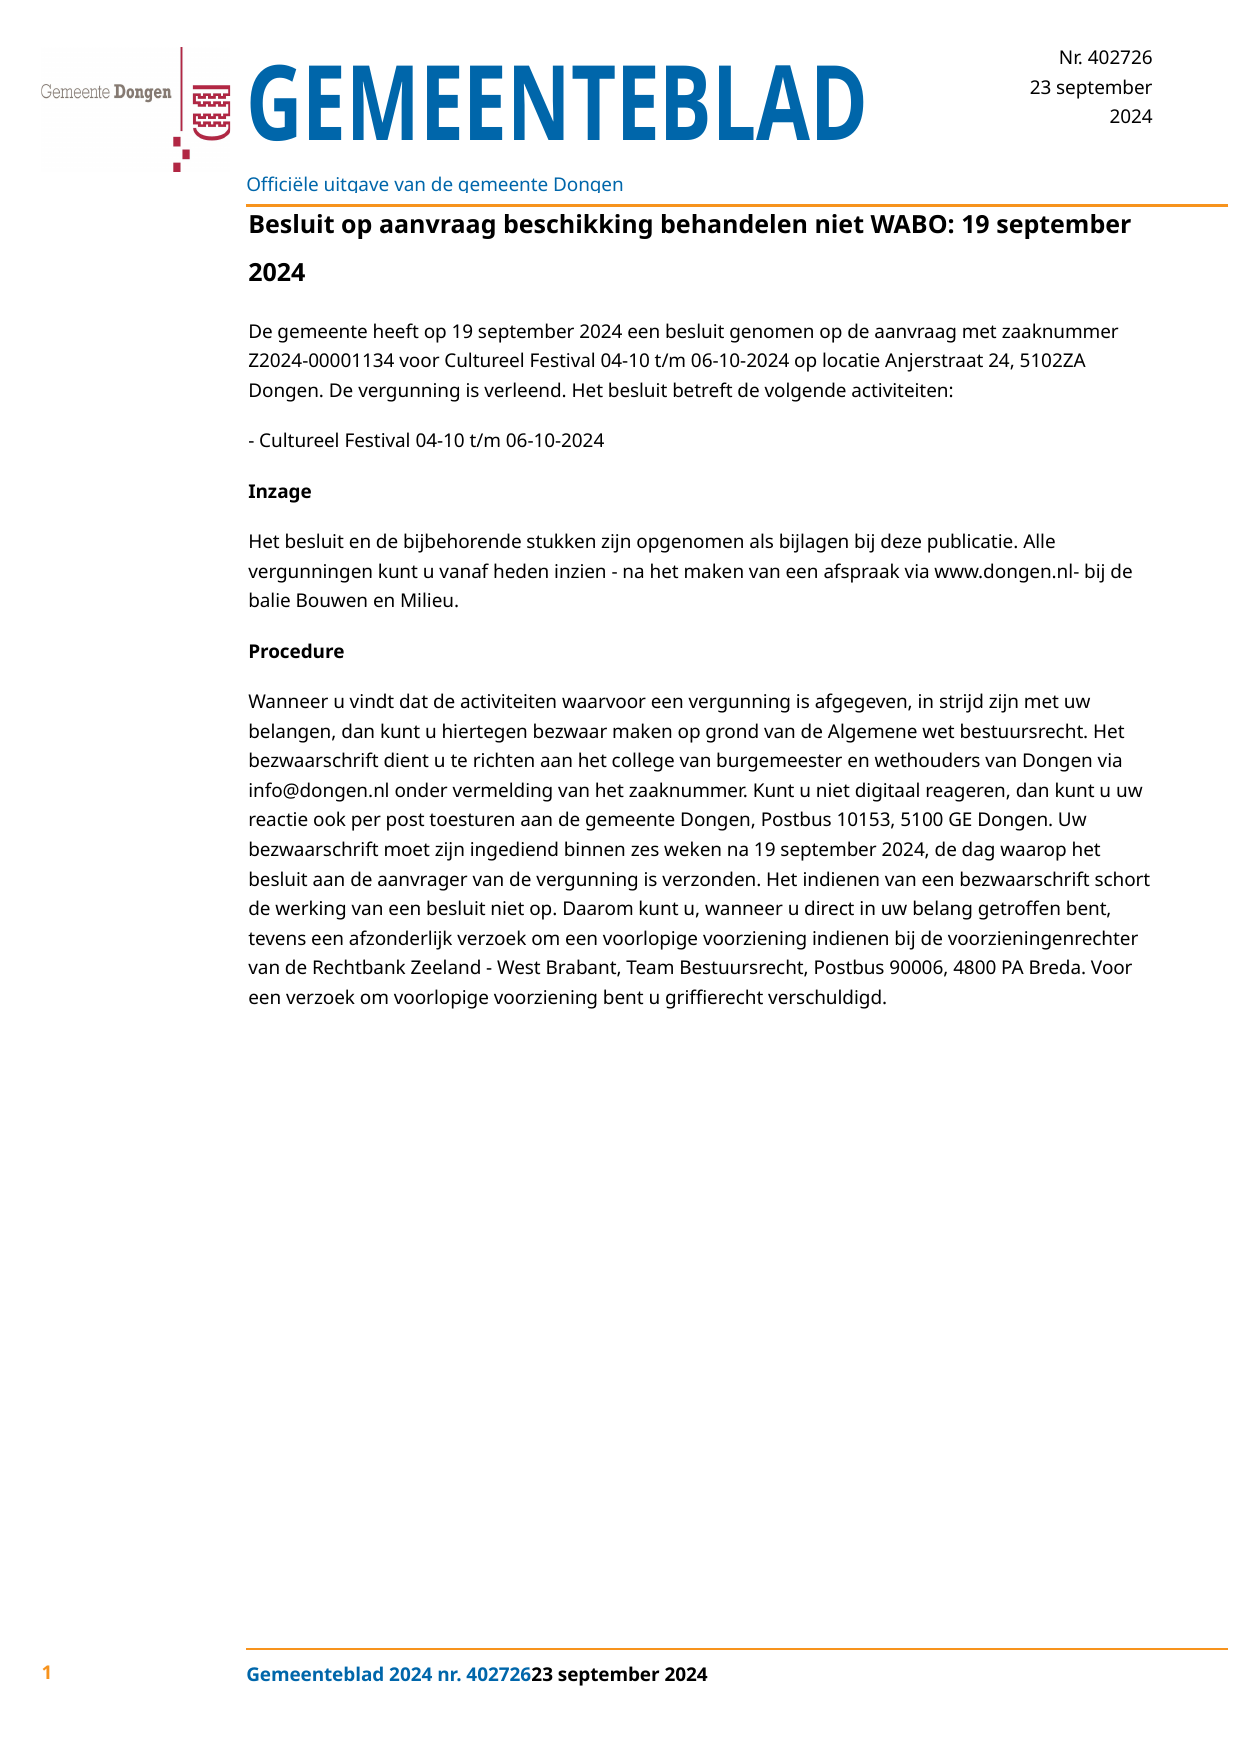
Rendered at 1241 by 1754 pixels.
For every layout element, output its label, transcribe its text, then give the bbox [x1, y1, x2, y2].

text Procedure [248, 638, 1152, 664]
text Wanneer u vindt dat de activiteiten waarvoor een vergunning is afgegeven, in strijd zijn met uw belangen, dan kunt u hiertegen bezwaar maken op grond van de Algemene wet bestuursrecht. Het bezwaarschrift dient u te richten aan het college van burgemeester en wethouders van Dongen via info@dongen.nl onder vermelding van het zaaknummer. Kunt u niet digitaal reageren, dan kunt u uw reactie ook per post toesturen aan de gemeente Dongen, Postbus 10153, 5100 GE Dongen. Uw bezwaarschrift moet zijn ingediend binnen zes weken na 19 september 2024, de dag waarop het besluit aan de aanvrager van de vergunning is verzonden. Het indienen van een bezwaarschrift schort de werking van een besluit niet op. Daarom kunt u, wanneer u direct in uw belang getroffen bent, tevens een afzonderlijk verzoek om een voorlopige voorziening indienen bij de voorzieningenrechter van de Rechtbank Zeeland - West Brabant, Team Bestuursrecht, Postbus 90006, 4800 PA Breda. Voor een verzoek om voorlopige voorziening bent u griffierecht verschuldigd. [248, 688, 1152, 1010]
picture [41, 47, 231, 172]
text - Cultureel Festival 04-10 t/m 06-10-2024 [248, 427, 1152, 453]
text Het besluit en de bijbehorende stukken zijn opgenomen als bijlagen bij deze publicatie. Alle vergunningen kunt u vanaf heden inzien - na het maken van een afspraak via www.dongen.nl- bij de balie Bouwen en Milieu. [248, 528, 1152, 613]
text Besluit op aanvraag beschikking behandelen niet WABO: 19 september 2024 [248, 207, 1152, 288]
text Inzage [248, 478, 1152, 504]
text De gemeente heeft op 19 september 2024 een besluit genomen op de aanvraag met zaaknummer Z2024-00001134 voor Cultureel Festival 04-10 t/m 06-10-2024 op locatie Anjerstraat 24, 5102ZA Dongen. De vergunning is verleend. Het besluit betreft de volgende activiteiten: [248, 318, 1152, 403]
